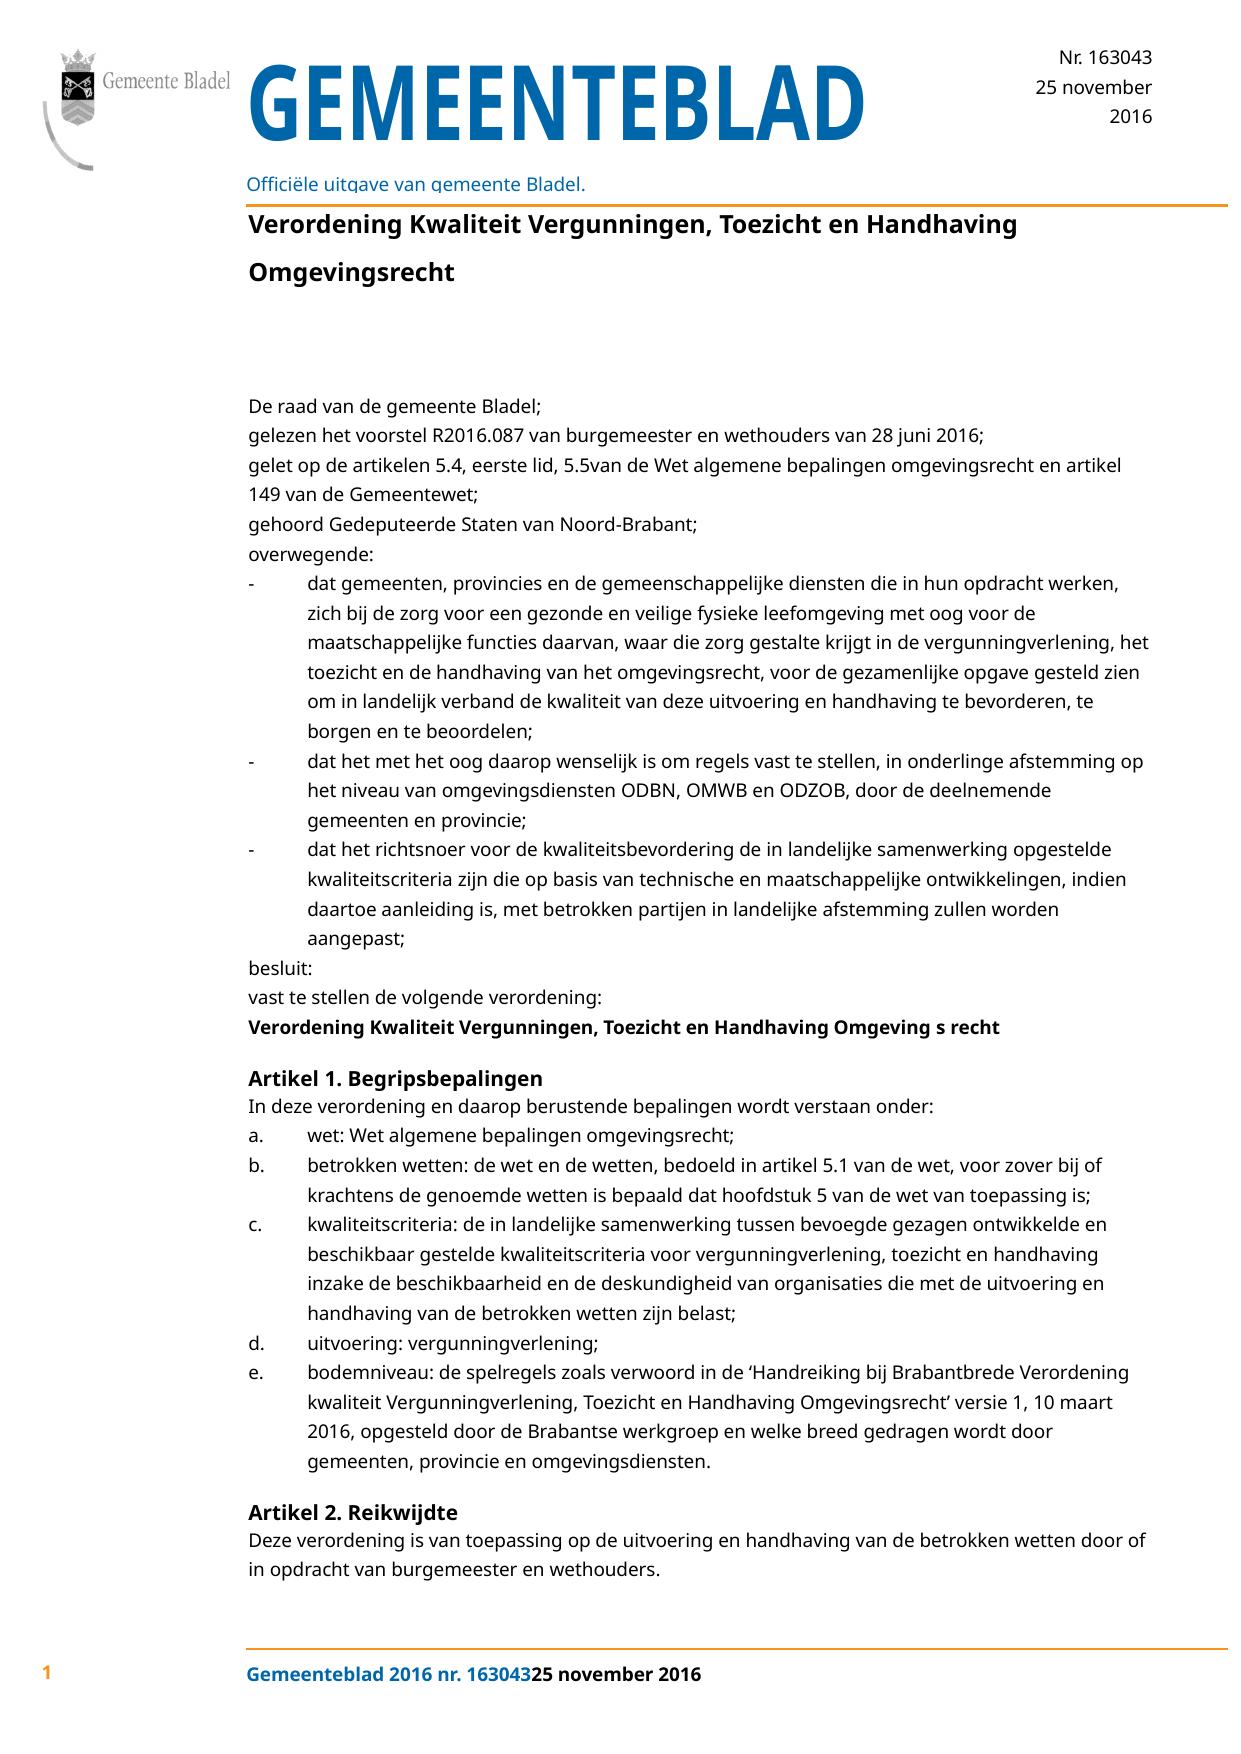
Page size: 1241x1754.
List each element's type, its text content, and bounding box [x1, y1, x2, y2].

list dat het met het oog daarop wenselijk is om regels vast te stellen, in onderlinge afstemming op het niveau van omgevingsdiensten ODBN, OMWB en ODZOB, door de deelnemende gemeenten en provincie; [248, 748, 1152, 833]
text Verordening Kwaliteit Vergunningen, Toezicht en Handhaving Omgevingsrecht [248, 207, 1152, 288]
text vast te stellen de volgende verordening: [248, 984, 1152, 1010]
text gelezen het voorstel R2016.087 van burgemeester en wethouders van 28 juni 2016; [248, 422, 1152, 448]
text overwegende: [248, 541, 1152, 567]
list dat het richtsnoer voor de kwaliteitsbevordering de in landelijke samenwerking opgestelde kwaliteitscriteria zijn die op basis van technische en maatschappelijke ontwikkelingen, indien daartoe aanleiding is, met betrokken partijen in landelijke afstemming zullen worden aangepast; [248, 837, 1152, 951]
list betrokken wetten: de wet en de wetten, bedoeld in artikel 5.1 van de wet, voor zover bij of krachtens de genoemde wetten is bepaald dat hoofdstuk 5 van de wet van toepassing is; [248, 1152, 1152, 1207]
list kwaliteitscriteria: de in landelijke samenwerking tussen bevoegde gezagen ontwikkelde en beschikbaar gestelde kwaliteitscriteria voor vergunningverlening, toezicht en handhaving inzake de beschikbaarheid en de deskundigheid van organisaties die met de uitvoering en handhaving van de betrokken wetten zijn belast; [248, 1211, 1152, 1326]
list wet: Wet algemene bepalingen omgevingsrecht; [248, 1123, 1152, 1148]
text gelet op de artikelen 5.4, eerste lid, 5.5van de Wet algemene bepalingen omgevingsrecht en artikel 149 van de Gemeentewet; [248, 452, 1152, 507]
text Verordening Kwaliteit Vergunningen, Toezicht en Handhaving Omgeving s recht [248, 1014, 1152, 1040]
text De raad van de gemeente Bladel; [248, 393, 1152, 419]
picture [41, 47, 231, 172]
text Deze verordening is van toepassing op de uitvoering en handhaving van de betrokken wetten door of in opdracht van burgemeester en wethouders. [248, 1527, 1152, 1582]
text Artikel 2. Reikwijdte [248, 1498, 1152, 1527]
list dat gemeenten, provincies en de gemeenschappelijke diensten die in hun opdracht werken, zich bij de zorg voor een gezonde en veilige fysieke leefomgeving met oog voor de maatschappelijke functies daarvan, waar die zorg gestalte krijgt in de vergunningverlening, het toezicht en de handhaving van het omgevingsrecht, voor de gezamenlijke opgave gesteld zien om in landelijk verband de kwaliteit van deze uitvoering en handhaving te bevorderen, te borgen en te beoordelen; [248, 570, 1152, 744]
text gehoord Gedeputeerde Staten van Noord-Brabant; [248, 511, 1152, 537]
list uitvoering: vergunningverlening; [248, 1330, 1152, 1355]
text Artikel 1. Begripsbepalingen [248, 1064, 1152, 1093]
text In deze verordening en daarop berustende bepalingen wordt verstaan onder: [248, 1093, 1152, 1119]
text besluit: [248, 955, 1152, 981]
list bodemniveau: de spelregels zoals verwoord in de ‘Handreiking bij Brabantbrede Verordening kwaliteit Vergunningverlening, Toezicht en Handhaving Omgevingsrecht’ versie 1, 10 maart 2016, opgesteld door de Brabantse werkgroep en welke breed gedragen wordt door gemeenten, provincie en omgevingsdiensten. [248, 1359, 1152, 1474]
